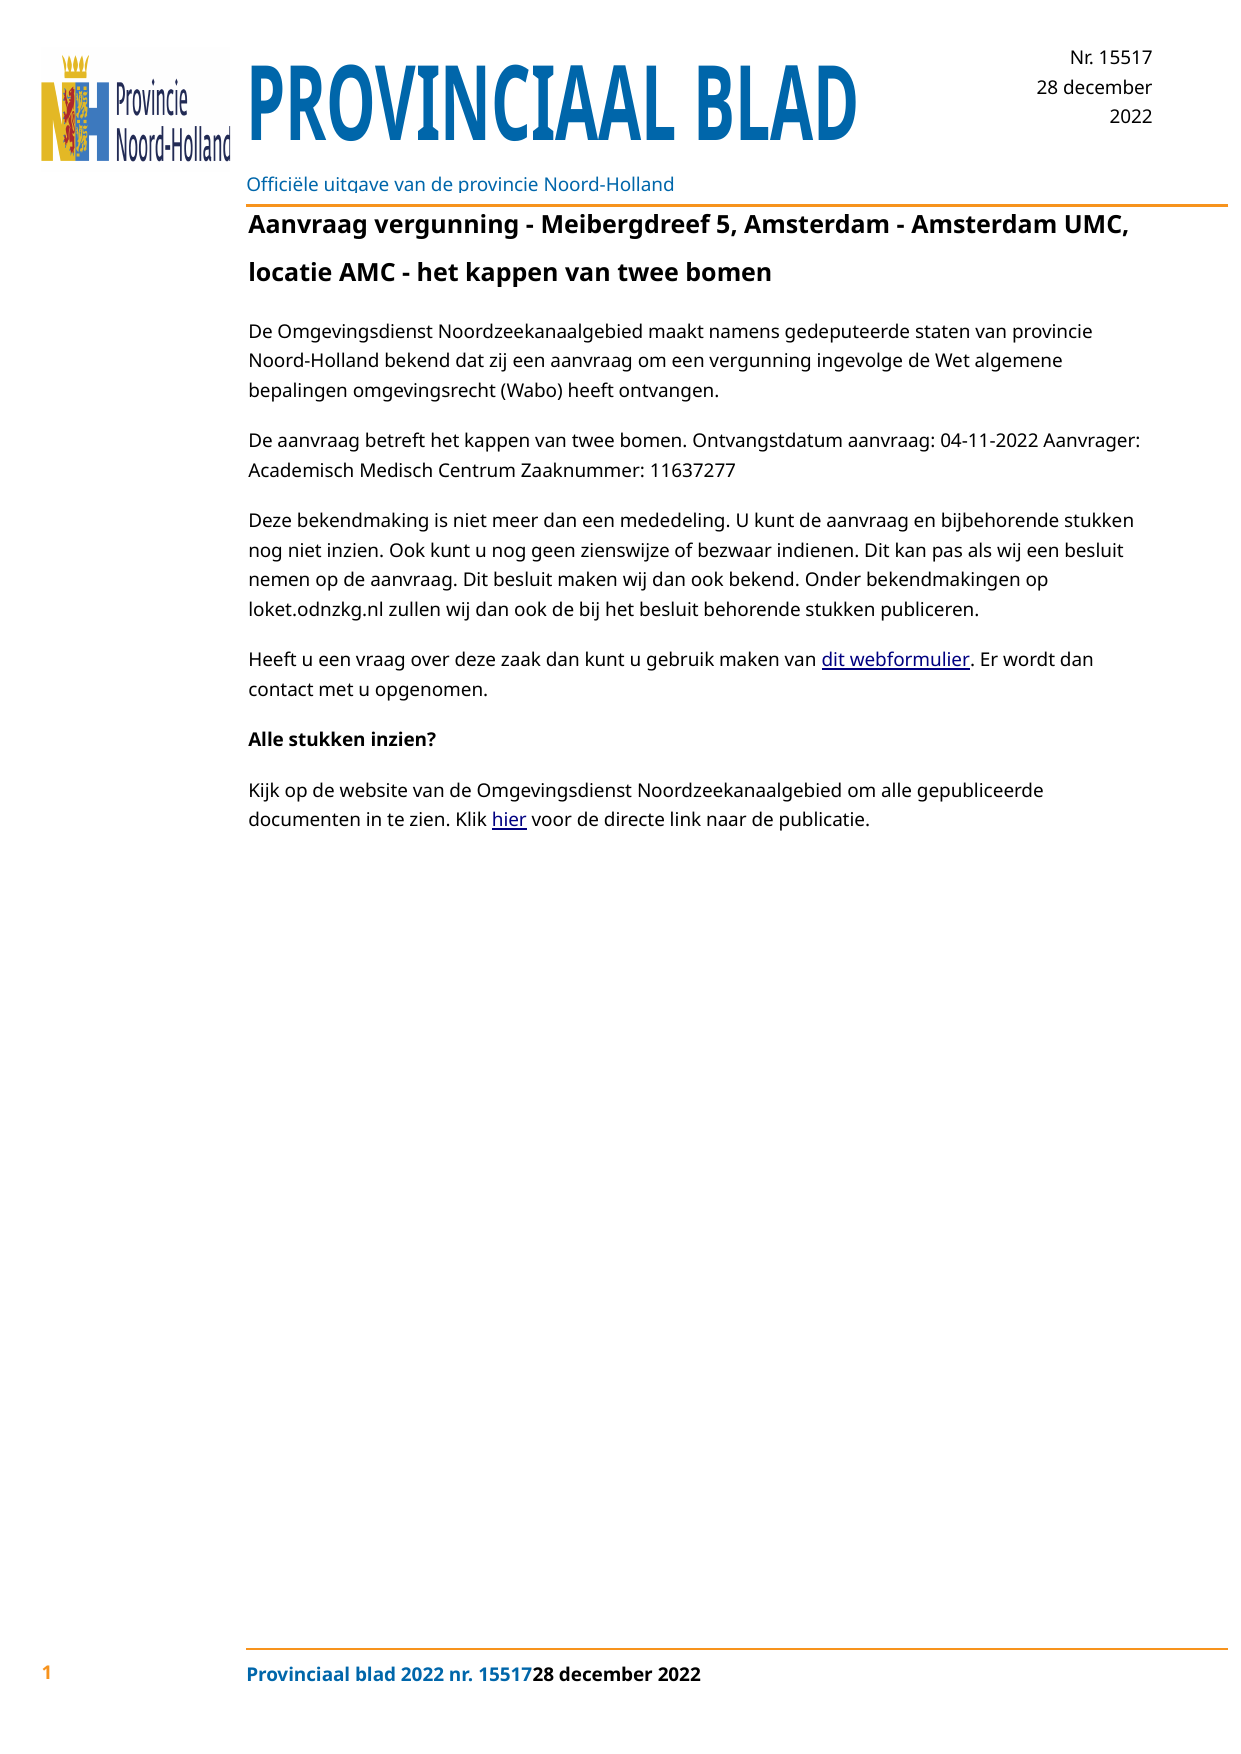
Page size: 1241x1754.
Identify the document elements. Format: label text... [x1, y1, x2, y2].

text Kijk op de website van de Omgevingsdienst Noordzeekanaalgebied om alle gepubliceerde documenten in te zien. Klik hier voor de directe link naar de publicatie. [248, 777, 1152, 832]
text Alle stukken inzien? [248, 727, 1152, 752]
text De aanvraag betreft het kappen van twee bomen. Ontvangstdatum aanvraag: 04-11-2022 Aanvrager: Academisch Medisch Centrum Zaaknummer: 11637277 [248, 427, 1152, 483]
text Aanvraag vergunning - Meibergdreef 5, Amsterdam - Amsterdam UMC, locatie AMC - het kappen van twee bomen [248, 207, 1152, 288]
picture [41, 47, 231, 172]
text Deze bekendmaking is niet meer dan een mededeling. U kunt de aanvraag en bijbehorende stukken nog niet inzien. Ook kunt u nog geen zienswijze of bezwaar indienen. Dit kan pas als wij een besluit nemen op de aanvraag. Dit besluit maken wij dan ook bekend. Onder bekendmakingen op loket.odnzkg.nl zullen wij dan ook de bij het besluit behorende stukken publiceren. [248, 507, 1152, 622]
text Heeft u een vraag over deze zaak dan kunt u gebruik maken van dit webformulier. Er wordt dan contact met u opgenomen. [248, 647, 1152, 702]
text De Omgevingsdienst Noordzeekanaalgebied maakt namens gedeputeerde staten van provincie Noord-Holland bekend dat zij een aanvraag om een vergunning ingevolge de Wet algemene bepalingen omgevingsrecht (Wabo) heeft ontvangen. [248, 318, 1152, 403]
